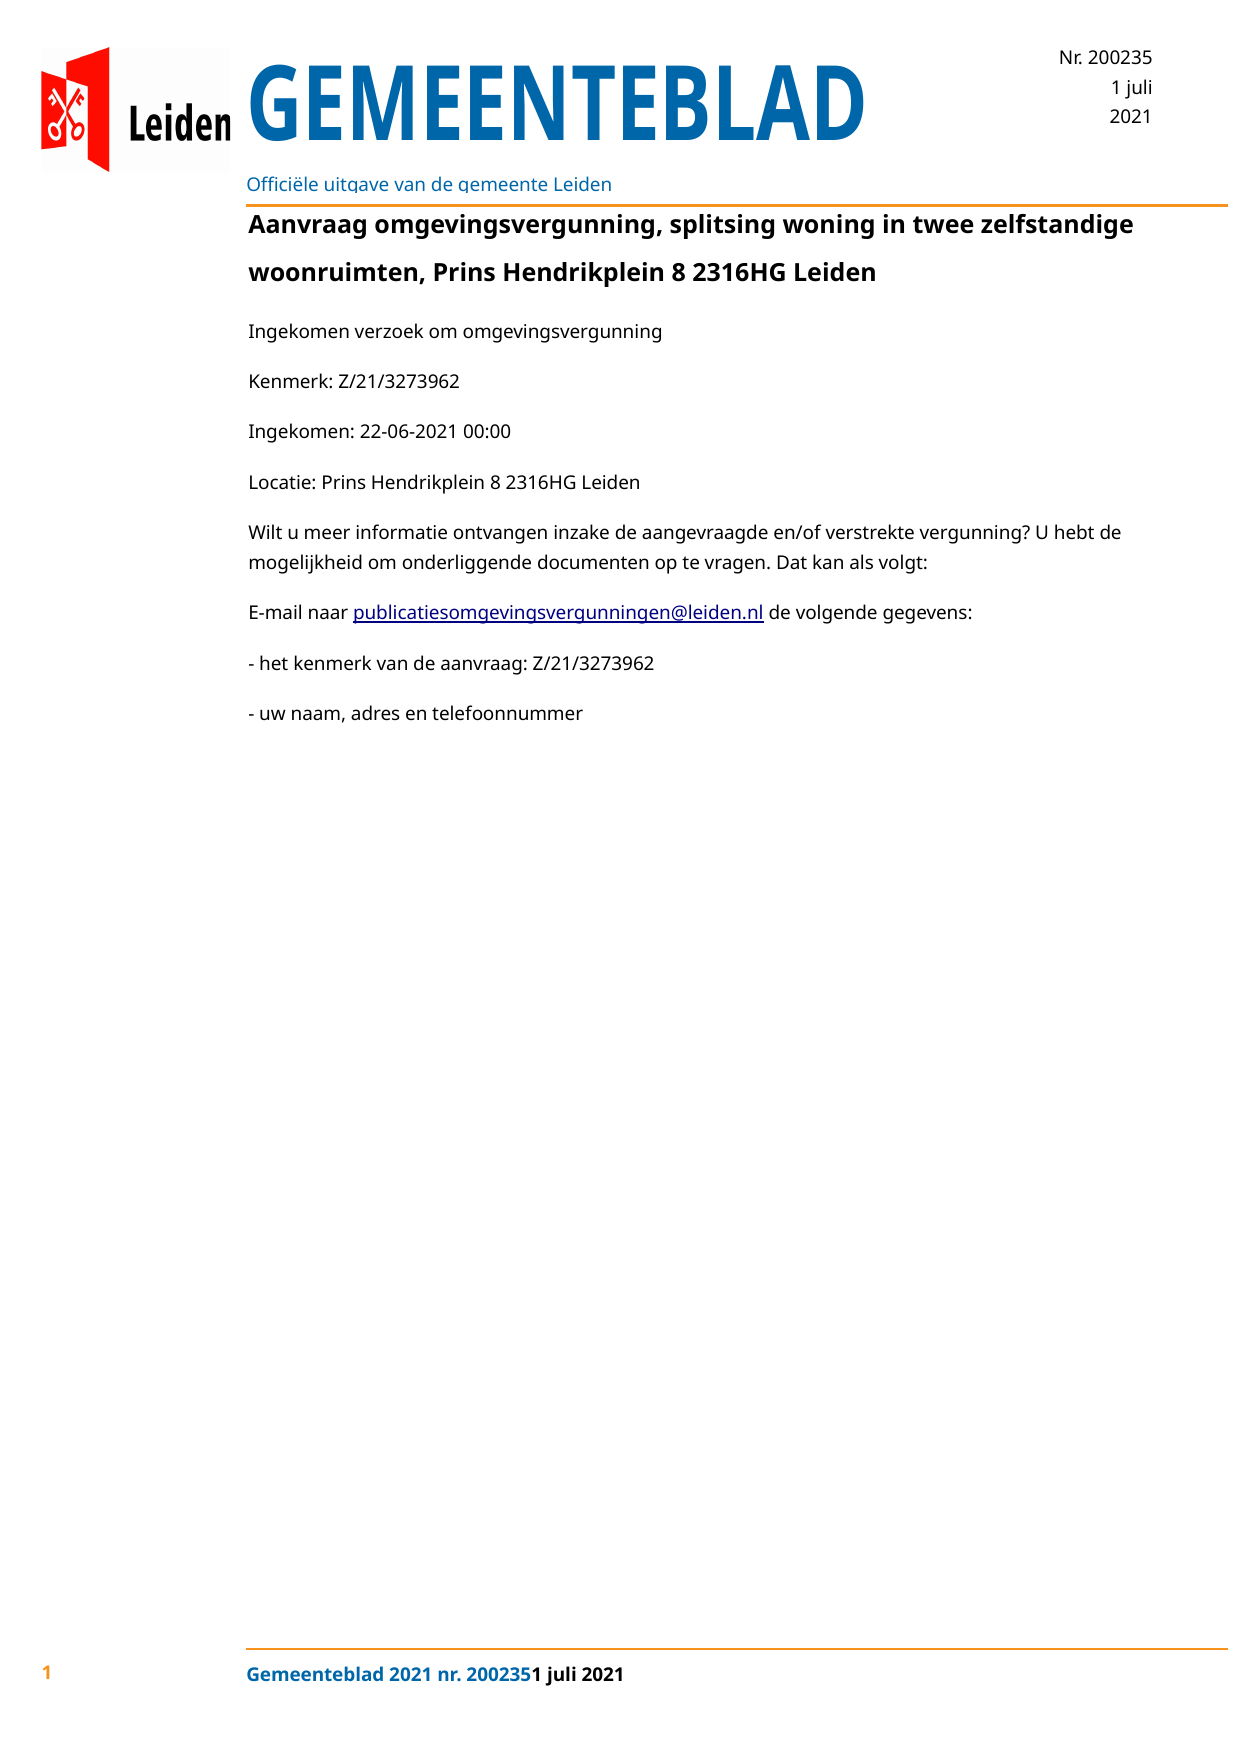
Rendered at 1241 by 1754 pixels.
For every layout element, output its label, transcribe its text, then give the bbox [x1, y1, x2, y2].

text Ingekomen verzoek om omgevingsvergunning [248, 318, 1152, 344]
text - uw naam, adres en telefoonnummer [248, 700, 1152, 726]
text E-mail naar publicatiesomgevingsvergunningen@leiden.nl de volgende gegevens: [248, 599, 1152, 625]
text Locatie: Prins Hendrikplein 8 2316HG Leiden [248, 469, 1152, 495]
text Ingekomen: 22-06-2021 00:00 [248, 419, 1152, 444]
picture [41, 47, 231, 172]
text Wilt u meer informatie ontvangen inzake de aangevraagde en/of verstrekte vergunning? U hebt de mogelijkheid om onderliggende documenten op te vragen. Dat kan als volgt: [248, 519, 1152, 575]
text - het kenmerk van de aanvraag: Z/21/3273962 [248, 650, 1152, 676]
text Kenmerk: Z/21/3273962 [248, 368, 1152, 394]
text Aanvraag omgevingsvergunning, splitsing woning in twee zelfstandige woonruimten, Prins Hendrikplein 8 2316HG Leiden [248, 207, 1152, 288]
